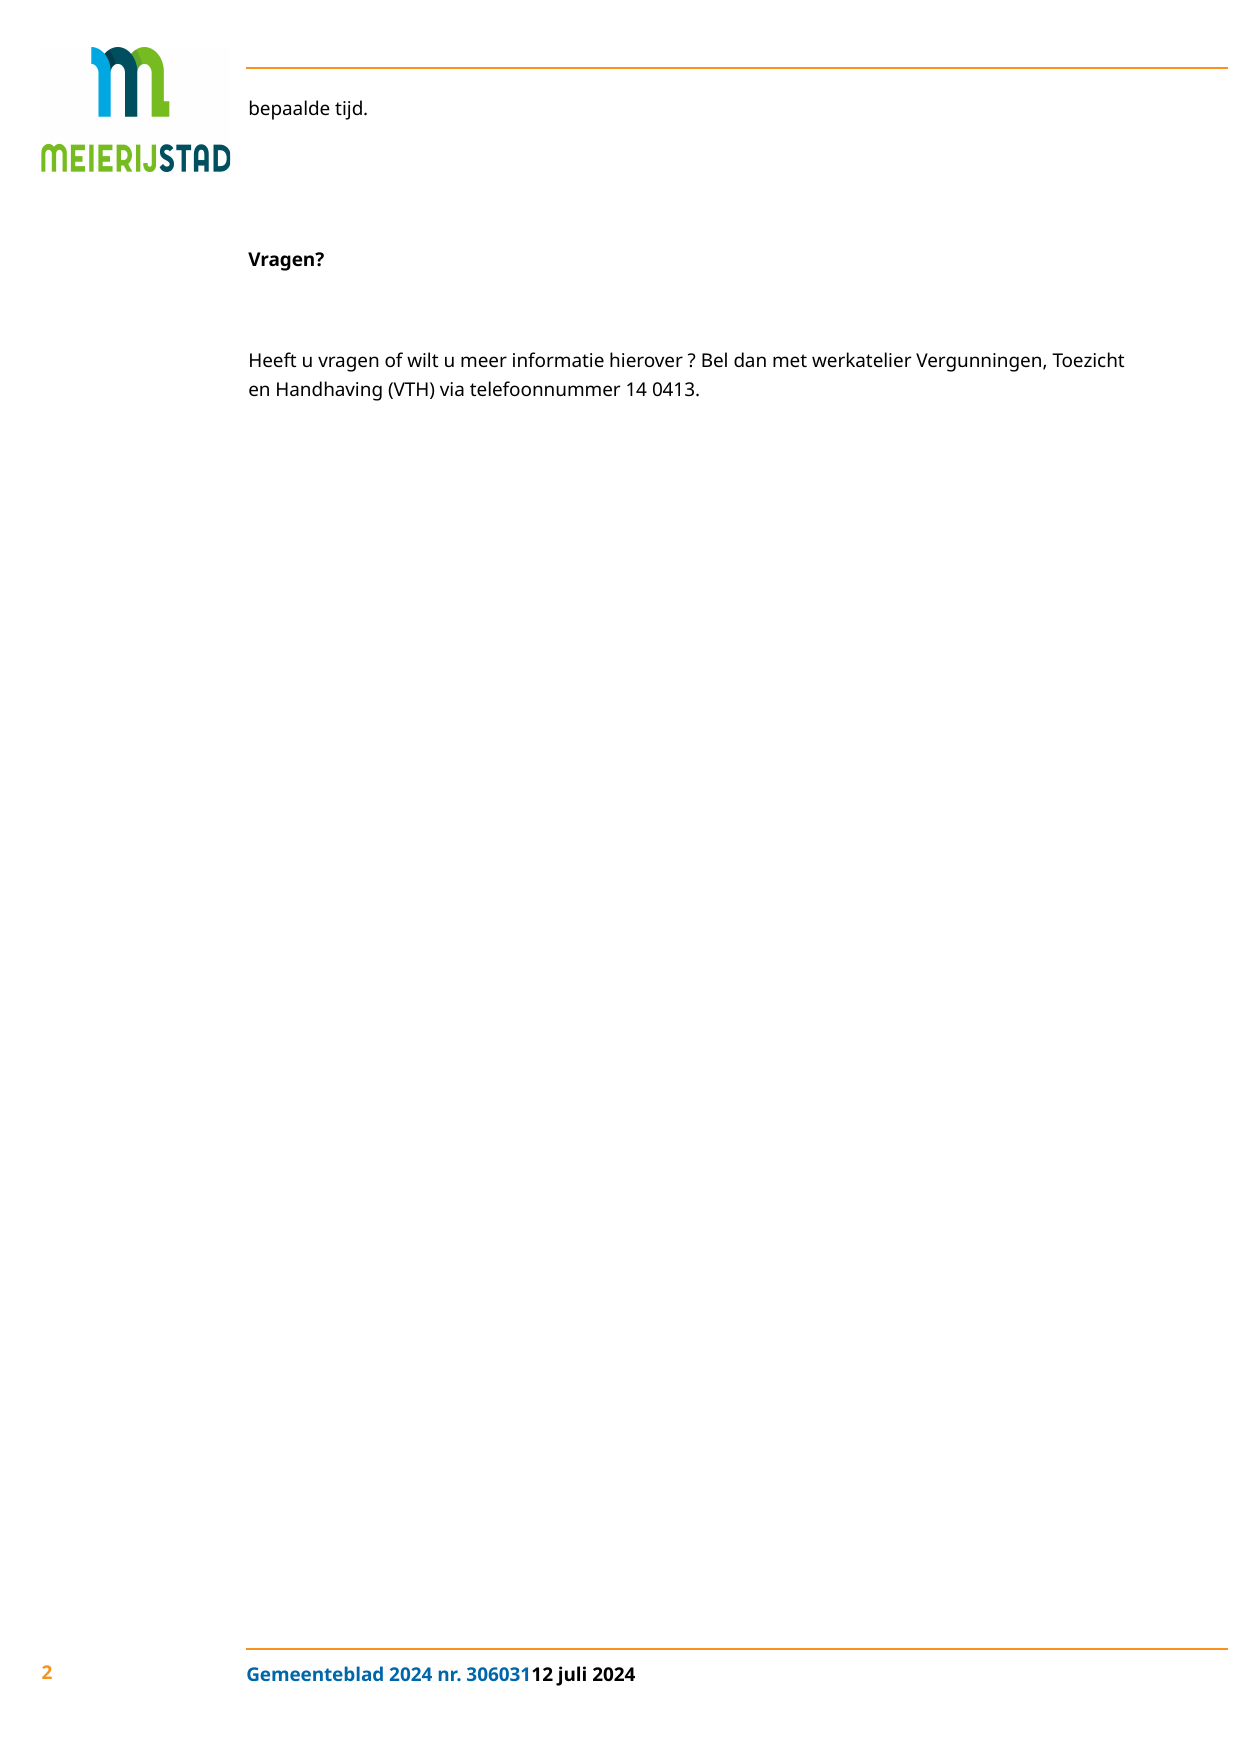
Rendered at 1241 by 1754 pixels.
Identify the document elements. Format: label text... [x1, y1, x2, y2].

picture [41, 47, 231, 172]
text Heeft u vragen of wilt u meer informatie hierover ? Bel dan met werkatelier Vergunningen, Toezicht en Handhaving (VTH) via telefoonnummer 14 0413. [248, 347, 1152, 402]
text Vragen? [248, 246, 1152, 272]
text bepaalde tijd. [248, 95, 1152, 121]
